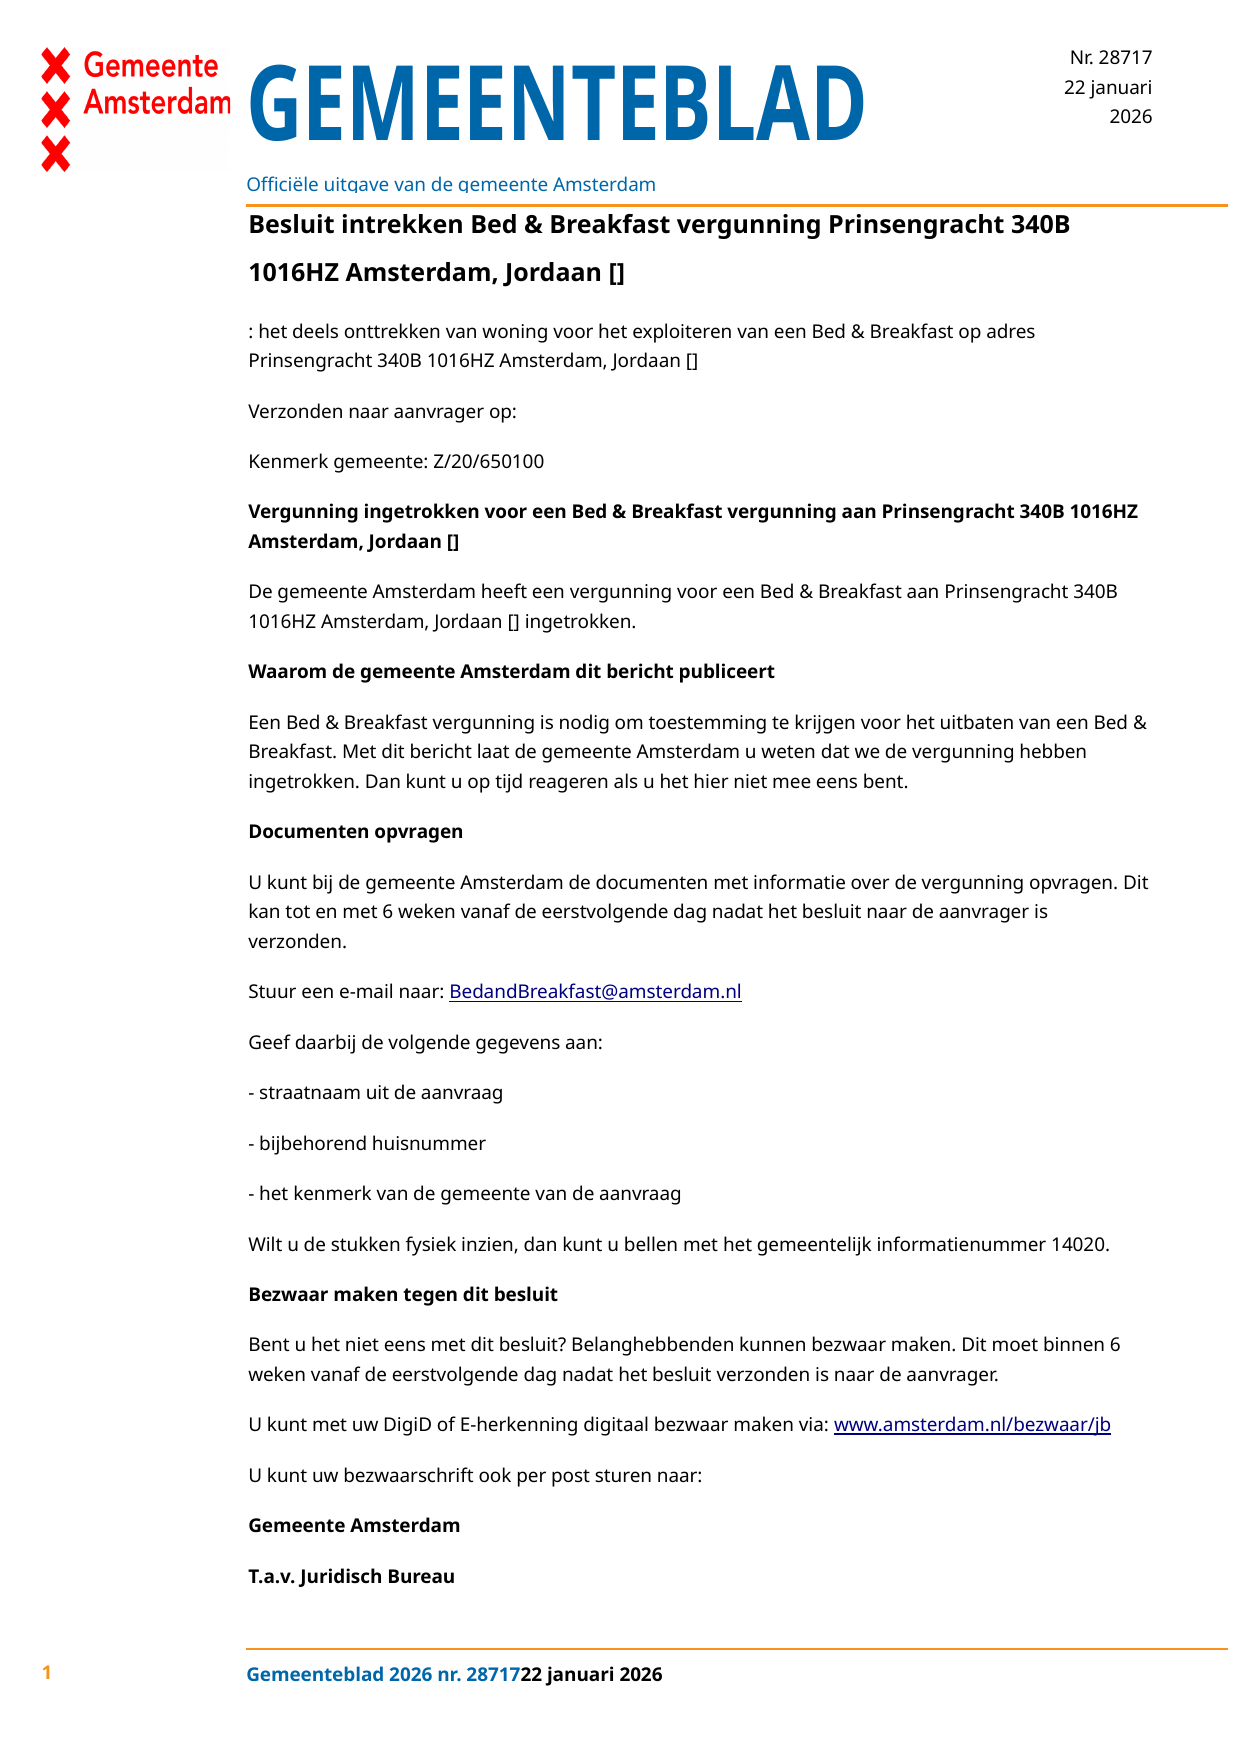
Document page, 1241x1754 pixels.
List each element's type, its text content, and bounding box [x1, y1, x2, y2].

picture [41, 47, 231, 172]
text Een Bed & Breakfast vergunning is nodig om toestemming te krijgen voor het uitbaten van een Bed & Breakfast. Met dit bericht laat de gemeente Amsterdam u weten dat we de vergunning hebben ingetrokken. Dan kunt u op tijd reageren als u het hier niet mee eens bent. [248, 709, 1152, 794]
text U kunt met uw DigiD of E-herkenning digitaal bezwaar maken via: www.amsterdam.nl/bezwaar/jb [248, 1412, 1152, 1437]
text - het kenmerk van de gemeente van de aanvraag [248, 1180, 1152, 1206]
text Kenmerk gemeente: Z/20/650100 [248, 448, 1152, 474]
text Stuur een e-mail naar: BedandBreakfast@amsterdam.nl [248, 979, 1152, 1004]
text De gemeente Amsterdam heeft een vergunning voor een Bed & Breakfast aan Prinsengracht 340B 1016HZ Amsterdam, Jordaan [] ingetrokken. [248, 579, 1152, 634]
text Vergunning ingetrokken voor een Bed & Breakfast vergunning aan Prinsengracht 340B 1016HZ Amsterdam, Jordaan [] [248, 499, 1152, 554]
text Documenten opvragen [248, 819, 1152, 844]
text Verzonden naar aanvrager op: [248, 398, 1152, 424]
text : het deels onttrekken van woning voor het exploiteren van een Bed & Breakfast op adres Prinsengracht 340B 1016HZ Amsterdam, Jordaan [] [248, 318, 1152, 373]
text U kunt bij de gemeente Amsterdam de documenten met informatie over de vergunning opvragen. Dit kan tot en met 6 weken vanaf de eerstvolgende dag nadat het besluit naar de aanvrager is verzonden. [248, 869, 1152, 954]
text Gemeente Amsterdam [248, 1512, 1152, 1538]
text Bent u het niet eens met dit besluit? Belanghebbenden kunnen bezwaar maken. Dit moet binnen 6 weken vanaf de eerstvolgende dag nadat het besluit verzonden is naar de aanvrager. [248, 1332, 1152, 1387]
text Waarom de gemeente Amsterdam dit bericht publiceert [248, 659, 1152, 684]
text U kunt uw bezwaarschrift ook per post sturen naar: [248, 1462, 1152, 1488]
text Geef daarbij de volgende gegevens aan: [248, 1029, 1152, 1055]
text Bezwaar maken tegen dit besluit [248, 1281, 1152, 1307]
text - straatnaam uit de aanvraag [248, 1079, 1152, 1105]
text - bijbehorend huisnummer [248, 1130, 1152, 1156]
text T.a.v. Juridisch Bureau [248, 1563, 1152, 1589]
text Wilt u de stukken fysiek inzien, dan kunt u bellen met het gemeentelijk informatienummer 14020. [248, 1231, 1152, 1257]
text Besluit intrekken Bed & Breakfast vergunning Prinsengracht 340B 1016HZ Amsterdam, Jordaan [] [248, 207, 1152, 288]
